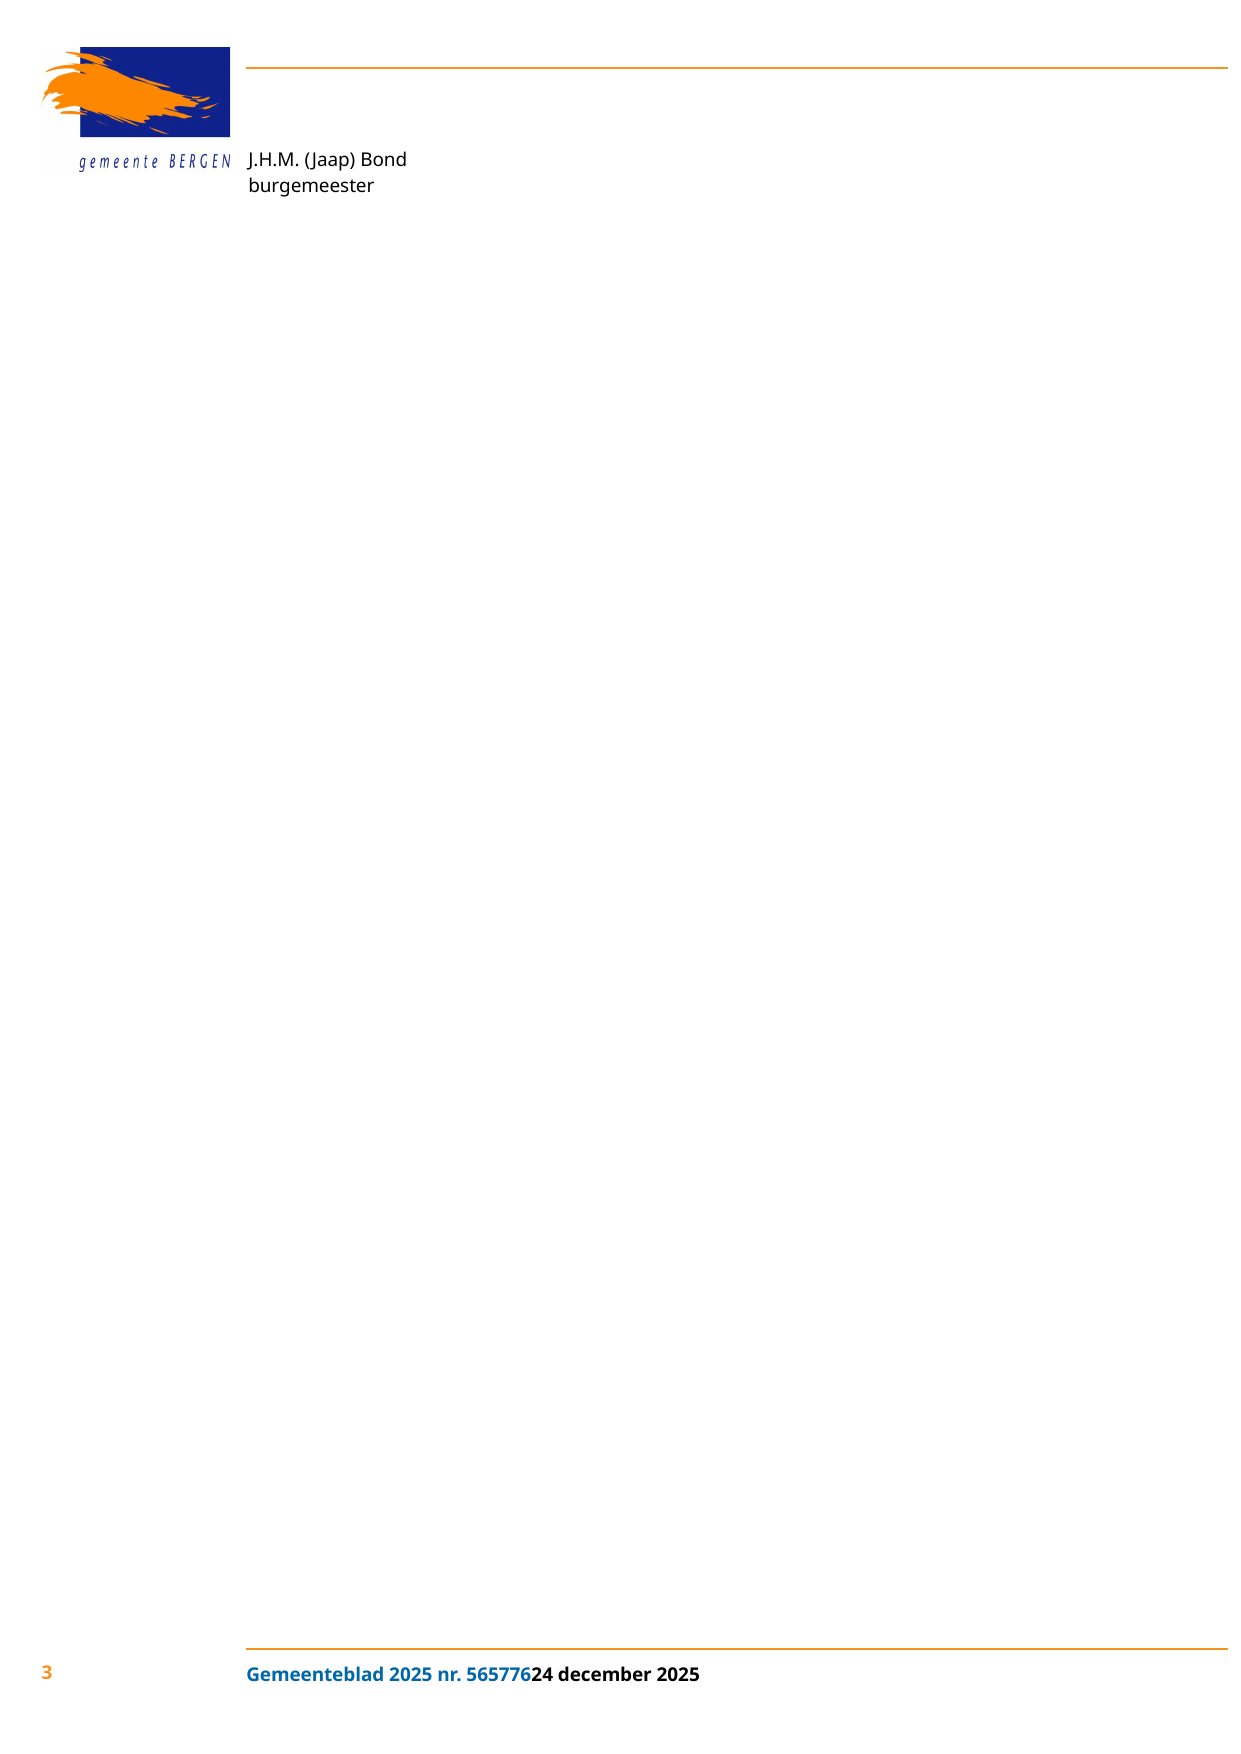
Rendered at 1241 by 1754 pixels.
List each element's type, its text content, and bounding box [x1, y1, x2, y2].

text burgemeester [248, 172, 1152, 198]
picture [41, 47, 231, 172]
text J.H.M. (Jaap) Bond [248, 146, 1152, 172]
